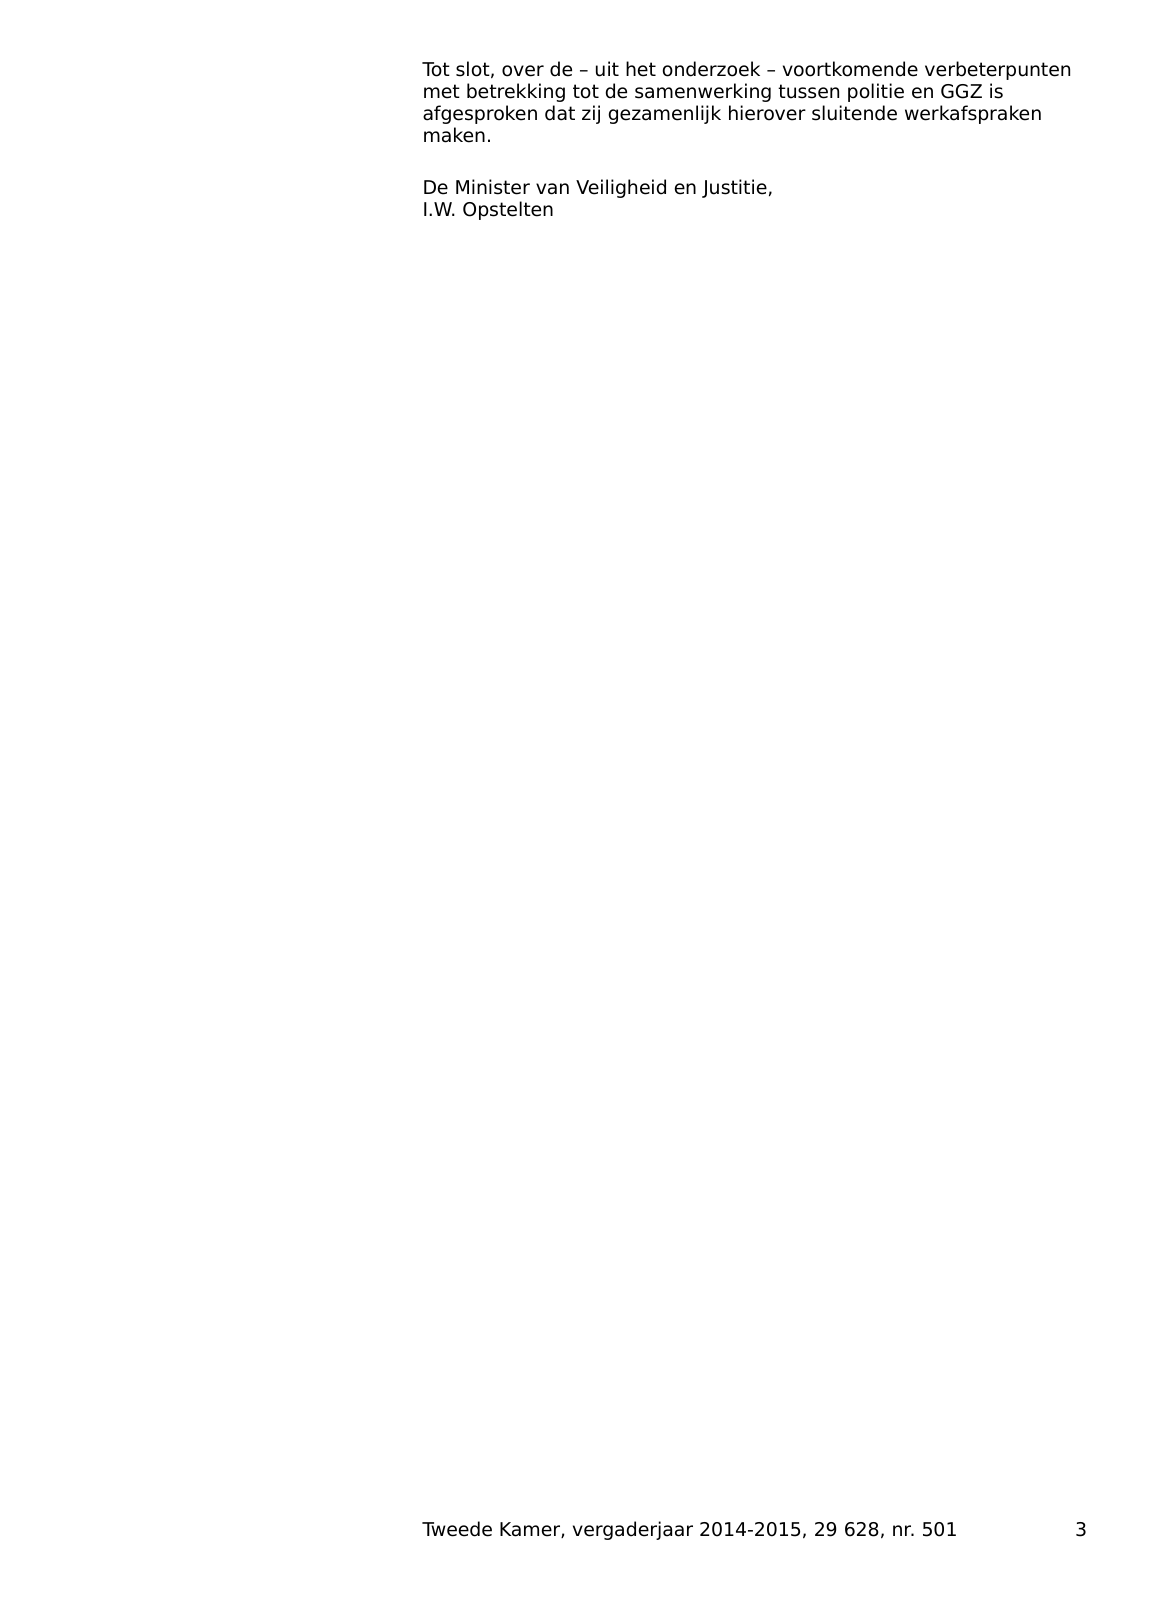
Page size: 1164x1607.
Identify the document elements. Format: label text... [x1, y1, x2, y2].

text De Minister van Veiligheid en Justitie, I.W. Opstelten [422, 177, 1087, 221]
text Tot slot, over de – uit het onderzoek – voortkomende verbeterpunten met betrekking tot de samenwerking tussen politie en GGZ is afgesproken dat zij gezamenlijk hierover sluitende werkafspraken maken. [422, 59, 1087, 147]
